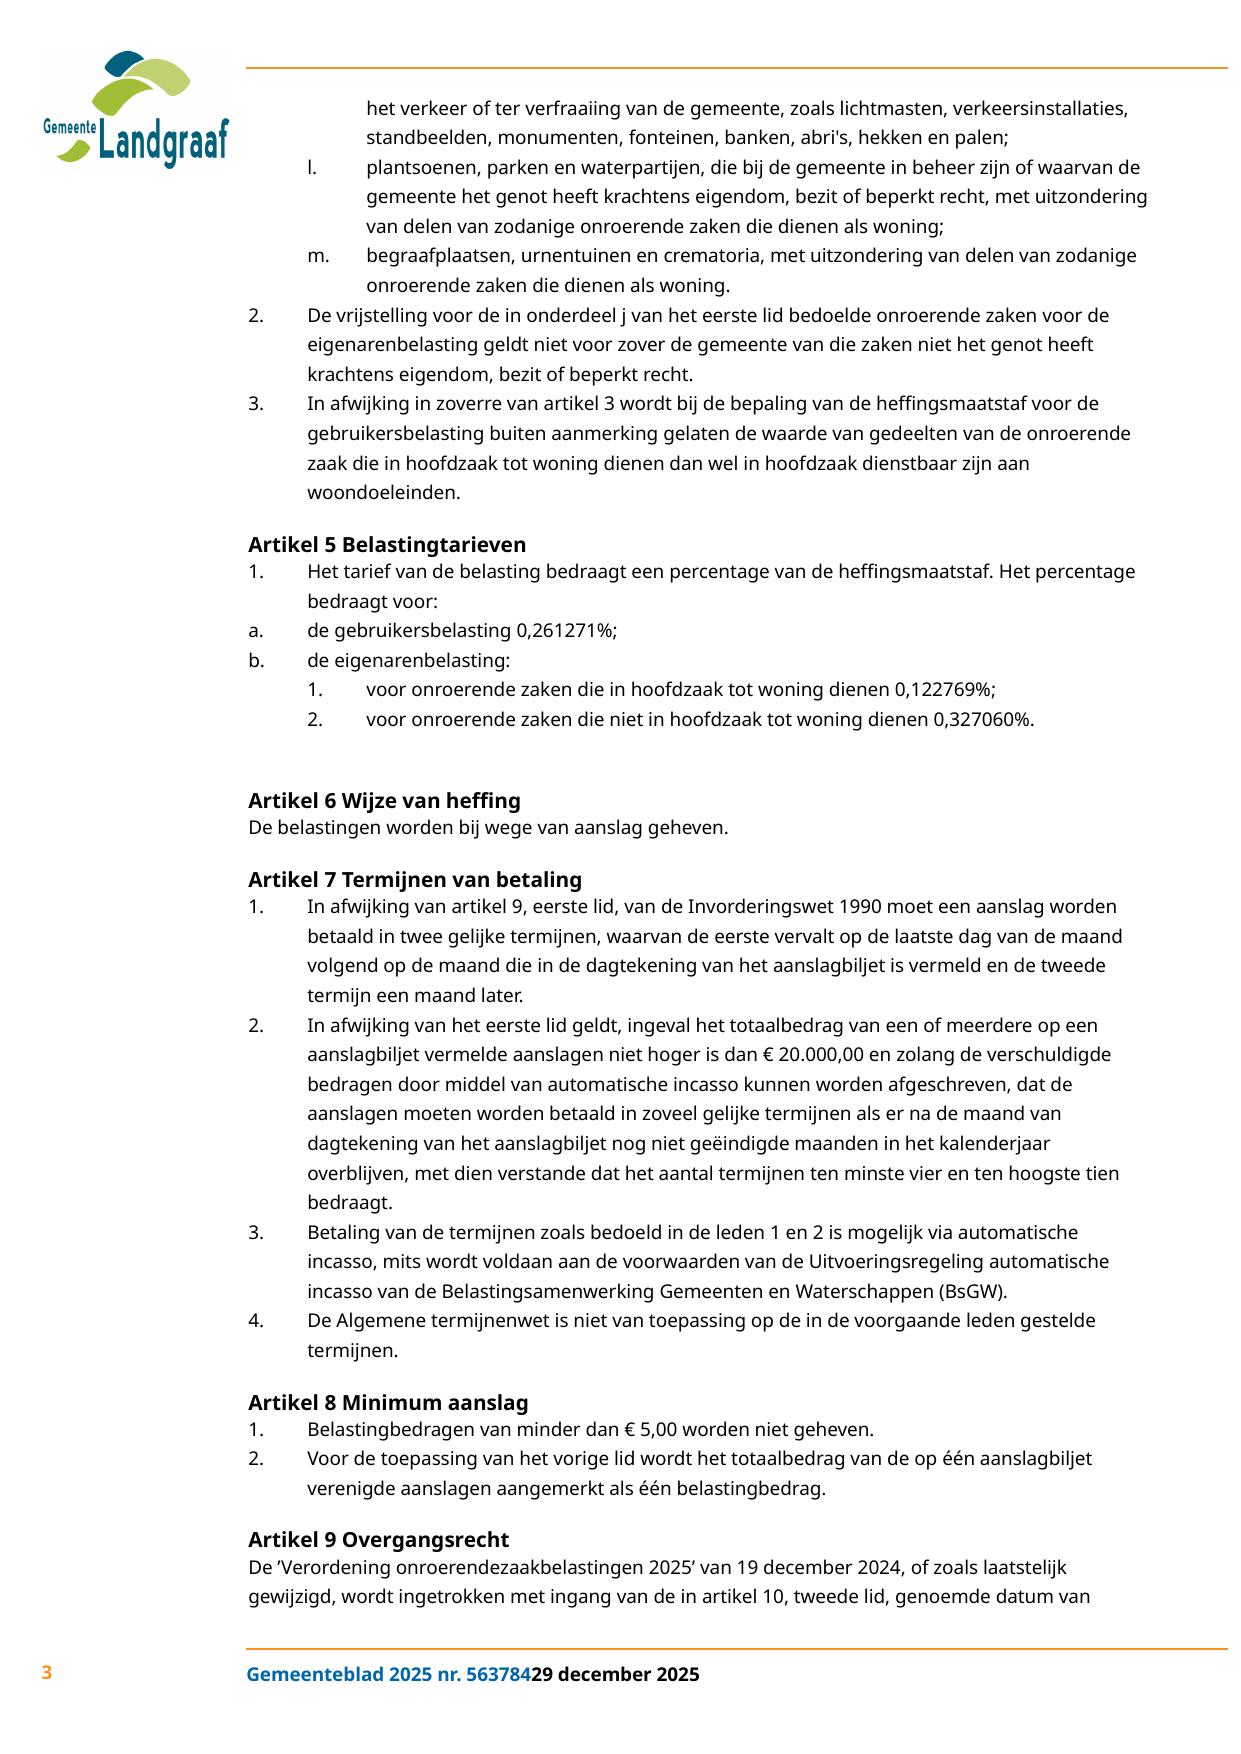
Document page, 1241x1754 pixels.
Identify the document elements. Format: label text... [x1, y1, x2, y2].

list de gebruikersbelasting 0,261271%; [248, 617, 1152, 643]
text Artikel 6 Wijze van heffing [248, 786, 1152, 814]
list voor onroerende zaken die in hoofdzaak tot woning dienen 0,122769%; [307, 677, 1152, 702]
text De belastingen worden bij wege van aanslag geheven. [248, 814, 1152, 840]
list In afwijking in zoverre van artikel 3 wordt bij de bepaling van de heffingsmaatstaf voor de gebruikersbelasting buiten aanmerking gelaten de waarde van gedeelten van de onroerende zaak die in hoofdzaak tot woning dienen dan wel in hoofdzaak dienstbaar zijn aan woondoeleinden. [248, 391, 1152, 505]
list Voor de toepassing van het vorige lid wordt het totaalbedrag van de op één aanslagbiljet verenigde aanslagen aangemerkt als één belastingbedrag. [248, 1446, 1152, 1501]
picture [41, 47, 231, 172]
text De ’Verordening onroerendezaakbelastingen 2025’ van 19 december 2024, of zoals laatstelijk gewijzigd, wordt ingetrokken met ingang van de in artikel 10, tweede lid, genoemde datum van [248, 1554, 1152, 1609]
list Belastingbedragen van minder dan € 5,00 worden niet geheven. [248, 1416, 1152, 1442]
list De Algemene termijnenwet is niet van toepassing op de in de voorgaande leden gestelde termijnen. [248, 1308, 1152, 1363]
list Betaling van de termijnen zoals bedoeld in de leden 1 en 2 is mogelijk via automatische incasso, mits wordt voldaan aan de voorwaarden van de Uitvoeringsregeling automatische incasso van de Belastingsamenwerking Gemeenten en Waterschappen (BsGW). [248, 1219, 1152, 1304]
list voor onroerende zaken die niet in hoofdzaak tot woning dienen 0,327060%. [307, 706, 1152, 732]
list In afwijking van artikel 9, eerste lid, van de Invorderingswet 1990 moet een aanslag worden betaald in twee gelijke termijnen, waarvan de eerste vervalt op de laatste dag van de maand volgend op de maand die in de dagtekening van het aanslagbiljet is vermeld en de tweede termijn een maand later. [248, 893, 1152, 1008]
list De vrijstelling voor de in onderdeel j van het eerste lid bedoelde onroerende zaken voor de eigenarenbelasting geldt niet voor zover de gemeente van die zaken niet het genot heeft krachtens eigendom, bezit of beperkt recht. [248, 302, 1152, 387]
list plantsoenen, parken en waterpartijen, die bij de gemeente in beheer zijn of waarvan de gemeente het genot heeft krachtens eigendom, bezit of beperkt recht, met uitzondering van delen van zodanige onroerende zaken die dienen als woning; [307, 154, 1152, 239]
list de eigenarenbelasting: [248, 647, 1152, 673]
text Artikel 8 Minimum aanslag [248, 1388, 1152, 1416]
text Artikel 5 Belastingtarieven [248, 530, 1152, 558]
text Artikel 7 Termijnen van betaling [248, 865, 1152, 893]
list begraafplaatsen, urnentuinen en crematoria, met uitzondering van delen van zodanige onroerende zaken die dienen als woning. [307, 243, 1152, 298]
text Artikel 9 Overgangsrecht [248, 1526, 1152, 1554]
list In afwijking van het eerste lid geldt, ingeval het totaalbedrag van een of meerdere op een aanslagbiljet vermelde aanslagen niet hoger is dan € 20.000,00 en zolang de verschuldigde bedragen door middel van automatische incasso kunnen worden afgeschreven, dat de aanslagen moeten worden betaald in zoveel gelijke termijnen als er na de maand van dagtekening van het aanslagbiljet nog niet geëindigde maanden in het kalenderjaar overblijven, met dien verstande dat het aantal termijnen ten minste vier en ten hoogste tien bedraagt. [248, 1012, 1152, 1215]
list Het tarief van de belasting bedraagt een percentage van de heffingsmaatstaf. Het percentage bedraagt voor: [248, 558, 1152, 613]
list het verkeer of ter verfraaiing van de gemeente, zoals lichtmasten, verkeersinstallaties, standbeelden, monumenten, fonteinen, banken, abri's, hekken en palen; [307, 95, 1152, 150]
